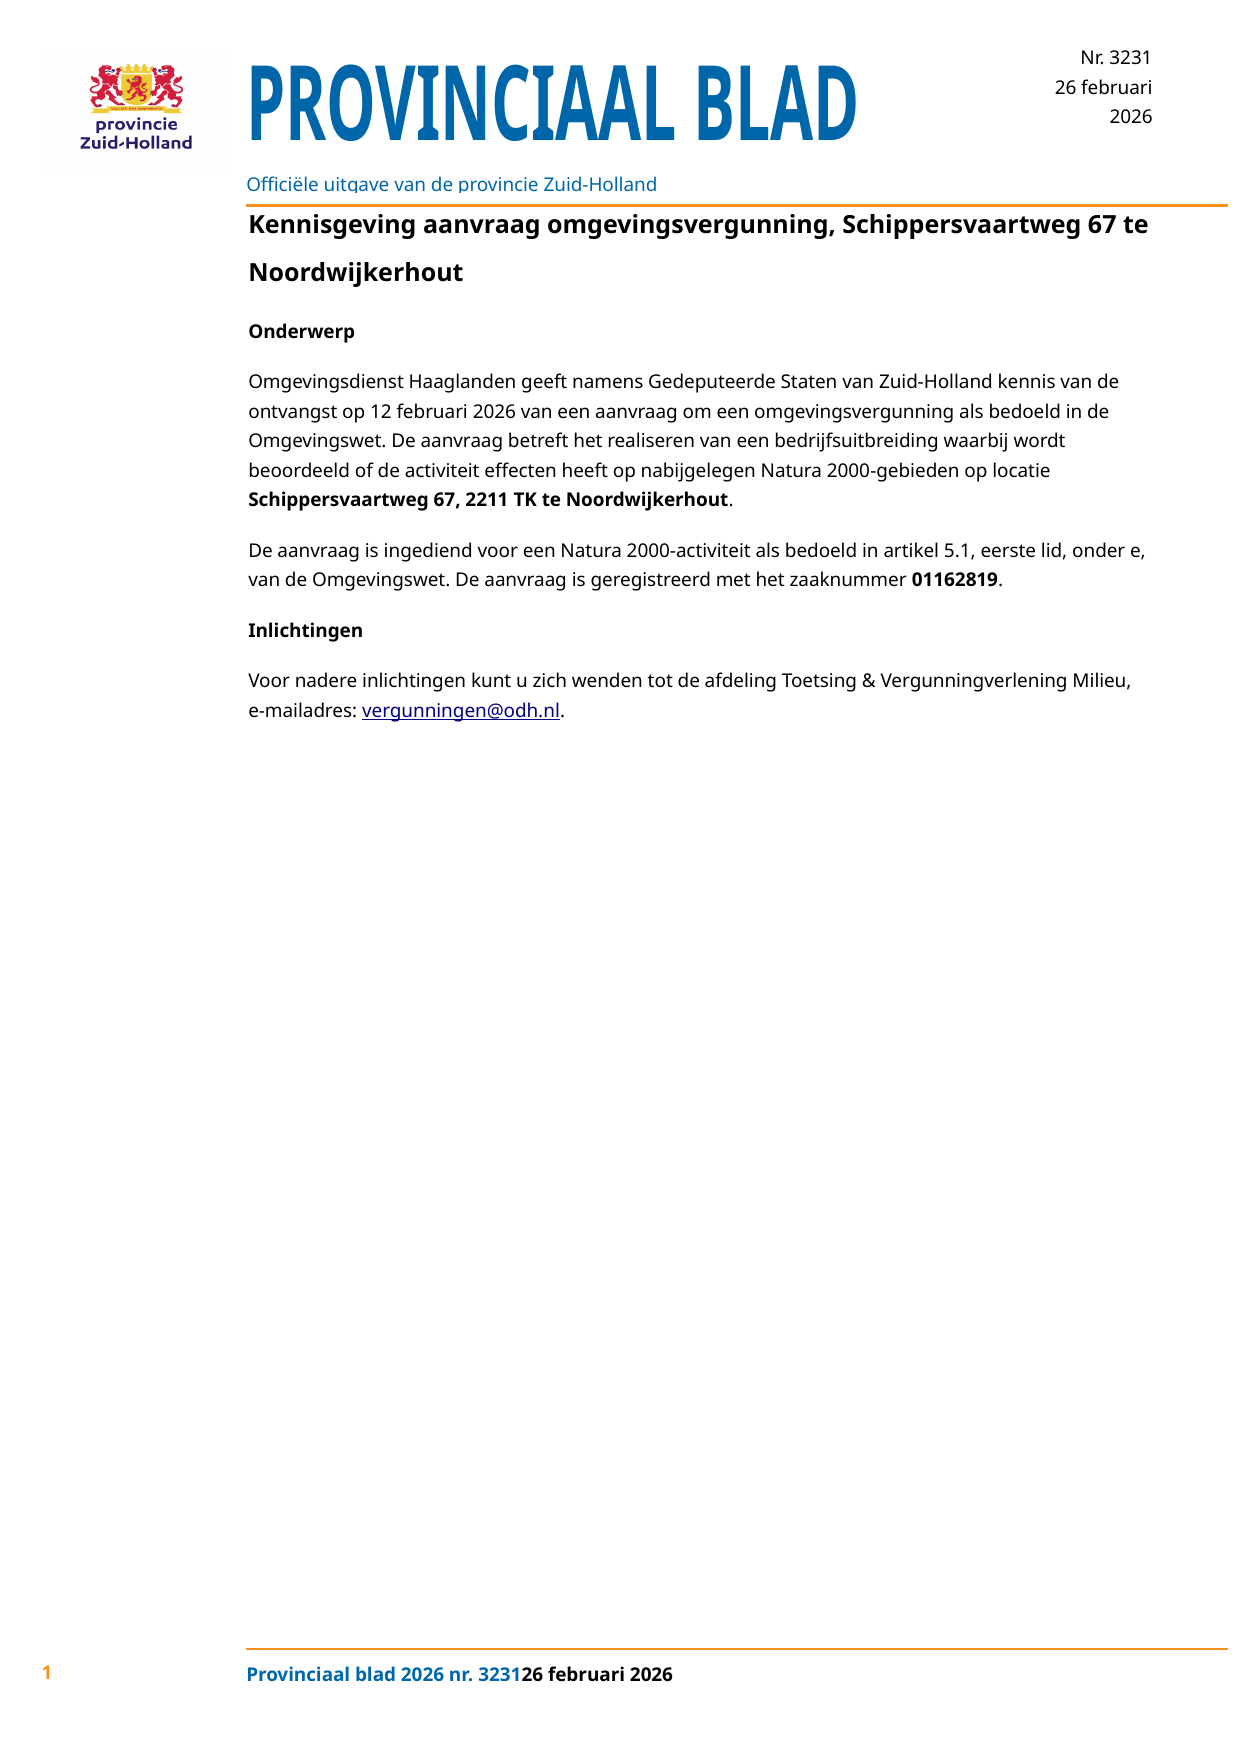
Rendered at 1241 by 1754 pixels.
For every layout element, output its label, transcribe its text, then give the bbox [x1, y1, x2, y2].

text Omgevingsdienst Haaglanden geeft namens Gedeputeerde Staten van Zuid-Holland kennis van de ontvangst op 12 februari 2026 van een aanvraag om een omgevingsvergunning als bedoeld in de Omgevingswet. De aanvraag betreft het realiseren van een bedrijfsuitbreiding waarbij wordt beoordeeld of de activiteit effecten heeft op nabijgelegen Natura 2000‑gebieden op locatie Schippersvaartweg 67, 2211 TK te Noordwijkerhout. [248, 368, 1152, 512]
text De aanvraag is ingediend voor een Natura 2000-activiteit als bedoeld in artikel 5.1, eerste lid, onder e, van de Omgevingswet. De aanvraag is geregistreerd met het zaaknummer 01162819. [248, 537, 1152, 592]
text Kennisgeving aanvraag omgevingsvergunning, Schippersvaartweg 67 te Noordwijkerhout [248, 207, 1152, 288]
picture [41, 47, 231, 172]
text Inlichtingen [248, 617, 1152, 643]
text Onderwerp [248, 318, 1152, 344]
text Voor nadere inlichtingen kunt u zich wenden tot de afdeling Toetsing & Vergunningverlening Milieu, e-mailadres: vergunningen@odh.nl. [248, 667, 1152, 723]
